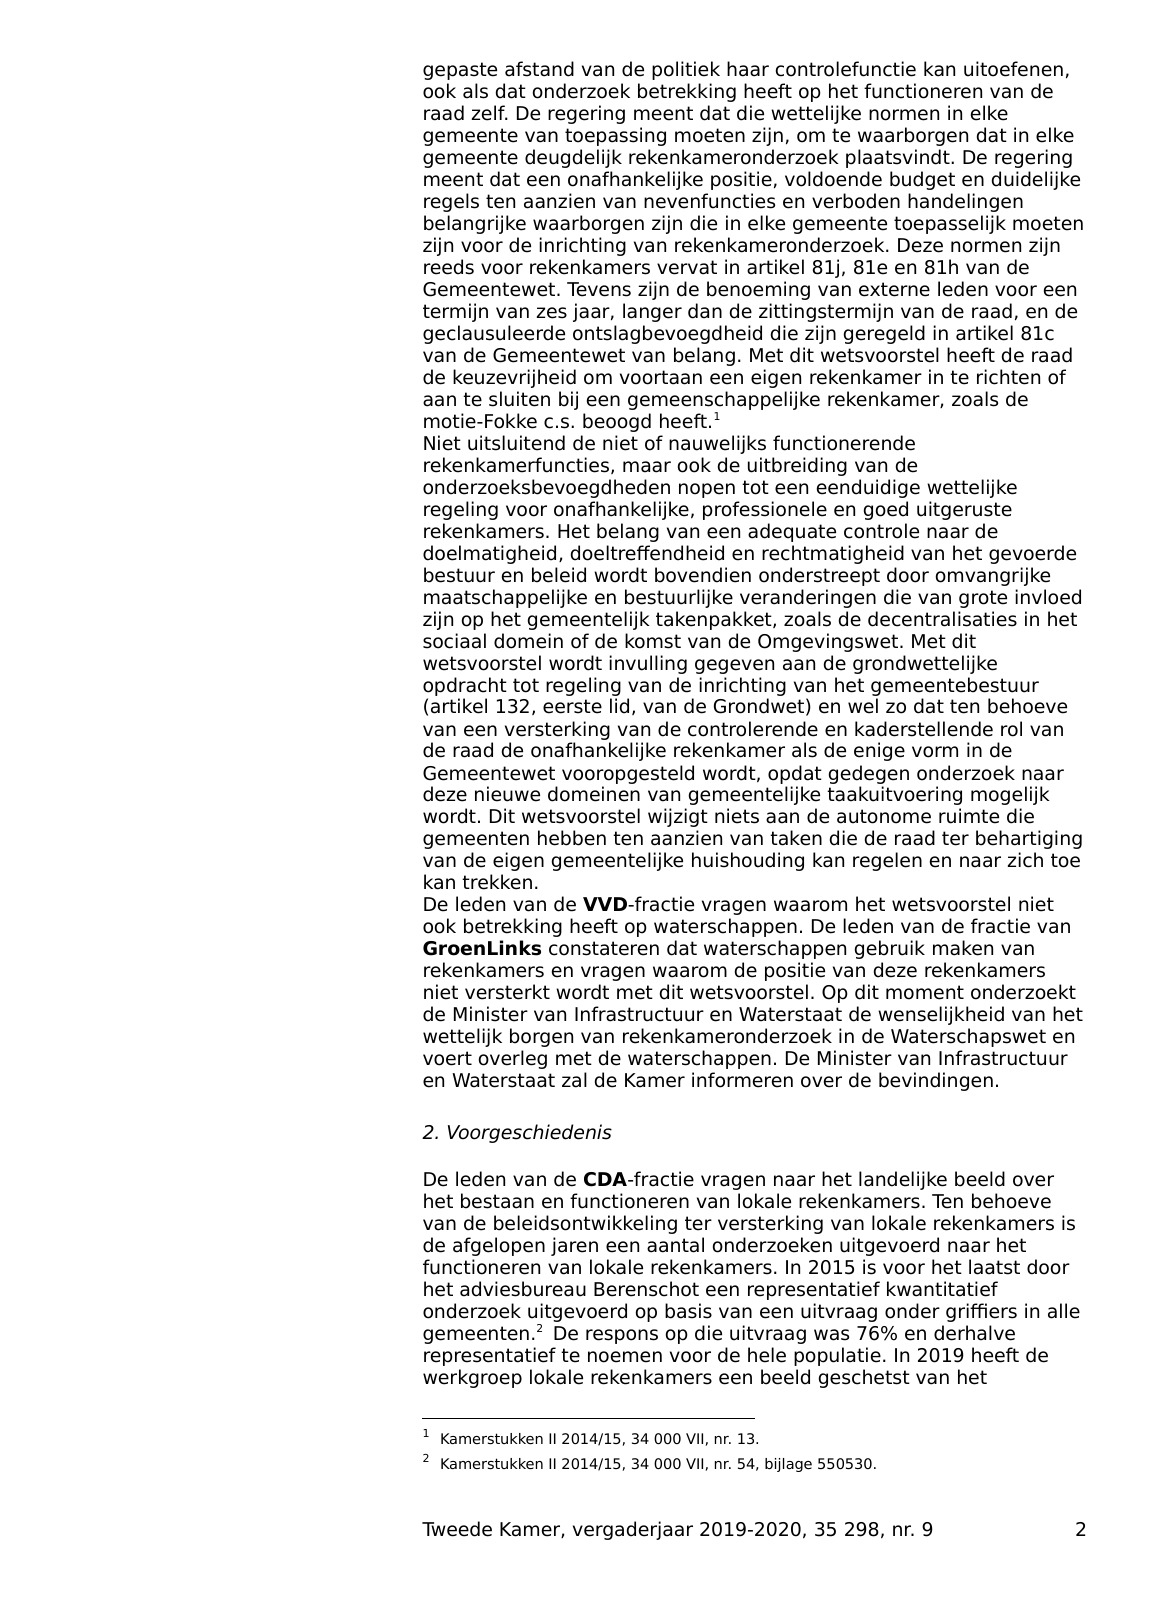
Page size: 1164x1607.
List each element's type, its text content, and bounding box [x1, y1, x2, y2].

text Niet uitsluitend de niet of nauwelijks functionerende rekenkamerfuncties, maar ook de uitbreiding van de onderzoeksbevoegdheden nopen tot een eenduidige wettelijke regeling voor onafhankelijke, professionele en goed uitgeruste rekenkamers. Het belang van een adequate controle naar de doelmatigheid, doeltreffendheid en rechtmatigheid van het gevoerde bestuur en beleid wordt bovendien onderstreept door omvangrijke maatschappelijke en bestuurlijke veranderingen die van grote invloed zijn op het gemeentelijk takenpakket, zoals de decentralisaties in het sociaal domein of de komst van de Omgevingswet. Met dit wetsvoorstel wordt invulling gegeven aan de grondwettelijke opdracht tot regeling van de inrichting van het gemeentebestuur (artikel 132, eerste lid, van de Grondwet) en wel zo dat ten behoeve van een versterking van de controlerende en kaderstellende rol van de raad de onafhankelijke rekenkamer als de enige vorm in de Gemeentewet vooropgesteld wordt, opdat gedegen onderzoek naar deze nieuwe domeinen van gemeentelijke taakuitvoering mogelijk wordt. Dit wetsvoorstel wijzigt niets aan de autonome ruimte die gemeenten hebben ten aanzien van taken die de raad ter behartiging van de eigen gemeentelijke huishouding kan regelen en naar zich toe kan trekken. [422, 433, 1087, 894]
text De leden van de CDA-fractie vragen naar het landelijke beeld over het bestaan en functioneren van lokale rekenkamers. Ten behoeve van de beleidsontwikkeling ter versterking van lokale rekenkamers is de afgelopen jaren een aantal onderzoeken uitgevoerd naar het functioneren van lokale rekenkamers. In 2015 is voor het laatst door het adviesbureau Berenschot een representatief kwantitatief onderzoek uitgevoerd op basis van een uitvraag onder griffiers in alle gemeenten. De respons op die uitvraag was 76% en derhalve representatief te noemen voor de hele populatie. In 2019 heeft de werkgroep lokale rekenkamers een beeld geschetst van het [422, 1169, 1087, 1389]
subtitle 2. Voorgeschiedenis [422, 1122, 1087, 1144]
text gepaste afstand van de politiek haar controlefunctie kan uitoefenen, ook als dat onderzoek betrekking heeft op het functioneren van de raad zelf. De regering meent dat die wettelijke normen in elke gemeente van toepassing moeten zijn, om te waarborgen dat in elke gemeente deugdelijk rekenkameronderzoek plaatsvindt. De regering meent dat een onafhankelijke positie, voldoende budget en duidelijke regels ten aanzien van nevenfuncties en verboden handelingen belangrijke waarborgen zijn die in elke gemeente toepasselijk moeten zijn voor de inrichting van rekenkameronderzoek. Deze normen zijn reeds voor rekenkamers vervat in artikel 81j, 81e en 81h van de Gemeentewet. Tevens zijn de benoeming van externe leden voor een termijn van zes jaar, langer dan de zittingstermijn van de raad, en de geclausuleerde ontslagbevoegdheid die zijn geregeld in artikel 81c van de Gemeentewet van belang. Met dit wetsvoorstel heeft de raad de keuzevrijheid om voortaan een eigen rekenkamer in te richten of aan te sluiten bij een gemeenschappelijke rekenkamer, zoals de motie-Fokke c.s. beoogd heeft. [422, 59, 1087, 433]
text Kamerstukken II 2014/15, 34 000 VII, nr. 54, bijlage 550530. [422, 1452, 1087, 1474]
text De leden van de VVD-fractie vragen waarom het wetsvoorstel niet ook betrekking heeft op waterschappen. De leden van de fractie van GroenLinks constateren dat waterschappen gebruik maken van rekenkamers en vragen waarom de positie van deze rekenkamers niet versterkt wordt met dit wetsvoorstel. Op dit moment onderzoekt de Minister van Infrastructuur en Waterstaat de wenselijkheid van het wettelijk borgen van rekenkameronderzoek in de Waterschapswet en voert overleg met de waterschappen. De Minister van Infrastructuur en Waterstaat zal de Kamer informeren over de bevindingen. [422, 894, 1087, 1092]
text Kamerstukken II 2014/15, 34 000 VII, nr. 13. [422, 1427, 1087, 1449]
